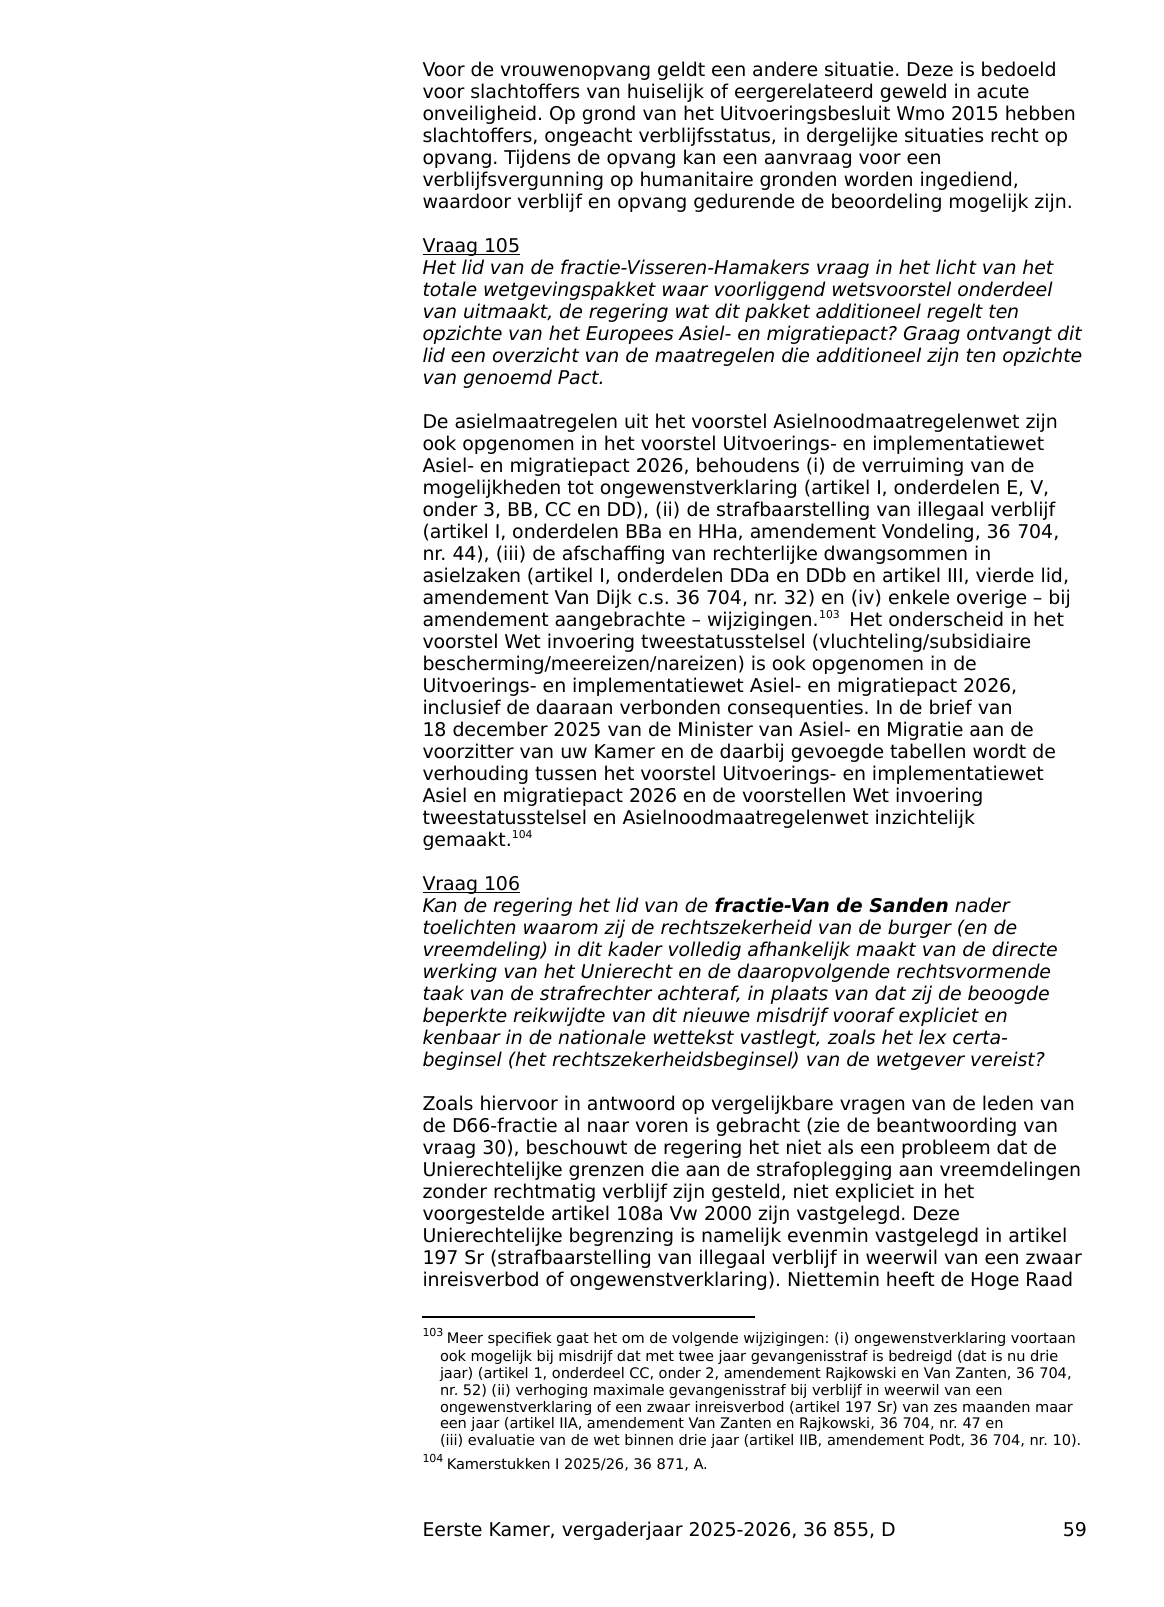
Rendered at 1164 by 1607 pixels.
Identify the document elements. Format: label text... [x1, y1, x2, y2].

text Meer specifiek gaat het om de volgende wijzigingen: (i) ongewenstverklaring voortaan ook mogelijk bij misdrijf dat met twee jaar gevangenisstraf is bedreigd (dat is nu drie jaar) (artikel 1, onderdeel CC, onder 2, amendement Rajkowski en Van Zanten, 36 704, nr. 52) (ii) verhoging maximale gevangenisstraf bij verblijf in weerwil van een ongewenstverklaring of een zwaar inreisverbod (artikel 197 Sr) van zes maanden maar een jaar (artikel IIA, amendement Van Zanten en Rajkowski, 36 704, nr. 47 en (iii) evaluatie van de wet binnen drie jaar (artikel IIB, amendement Podt, 36 704, nr. 10). [422, 1326, 1087, 1449]
text De asielmaatregelen uit het voorstel Asielnoodmaatregelenwet zijn ook opgenomen in het voorstel Uitvoerings- en implementatiewet Asiel- en migratiepact 2026, behoudens (i) de verruiming van de mogelijkheden tot ongewenstverklaring (artikel I, onderdelen E, V, onder 3, BB, CC en DD), (ii) de strafbaarstelling van illegaal verblijf (artikel I, onderdelen BBa en HHa, amendement Vondeling, 36 704, nr. 44), (iii) de afschaffing van rechterlijke dwangsommen in asielzaken (artikel I, onderdelen DDa en DDb en artikel III, vierde lid, amendement Van Dijk c.s. 36 704, nr. 32) en (iv) enkele overige – bij amendement aangebrachte – wijzigingen. Het onderscheid in het voorstel Wet invoering tweestatusstelsel (vluchteling/subsidiaire bescherming/meereizen/nareizen) is ook opgenomen in de Uitvoerings- en implementatiewet Asiel- en migratiepact 2026, inclusief de daaraan verbonden consequenties. In de brief van 18 december 2025 van de Minister van Asiel- en Migratie aan de voorzitter van uw Kamer en de daarbij gevoegde tabellen wordt de verhouding tussen het voorstel Uitvoerings- en implementatiewet Asiel en migratiepact 2026 en de voorstellen Wet invoering tweestatusstelsel en Asielnoodmaatregelenwet inzichtelijk gemaakt. [422, 411, 1087, 851]
text Voor de vrouwenopvang geldt een andere situatie. Deze is bedoeld voor slachtoffers van huiselijk of eergerelateerd geweld in acute onveiligheid. Op grond van het Uitvoeringsbesluit Wmo 2015 hebben slachtoffers, ongeacht verblijfsstatus, in dergelijke situaties recht op opvang. Tijdens de opvang kan een aanvraag voor een verblijfsvergunning op humanitaire gronden worden ingediend, waardoor verblijf en opvang gedurende de beoordeling mogelijk zijn. [422, 59, 1087, 213]
text Vraag 106 [422, 873, 1087, 895]
text Het lid van de fractie-Visseren-Hamakers vraag in het licht van het totale wetgevingspakket waar voorliggend wetsvoorstel onderdeel van uitmaakt, de regering wat dit pakket additioneel regelt ten opzichte van het Europees Asiel- en migratiepact? Graag ontvangt dit lid een overzicht van de maatregelen die additioneel zijn ten opzichte van genoemd Pact. [422, 257, 1087, 389]
text Kamerstukken I 2025/26, 36 871, A. [422, 1452, 1087, 1474]
text Kan de regering het lid van de fractie-Van de Sanden nader toelichten waarom zij de rechtszekerheid van de burger (en de vreemdeling) in dit kader volledig afhankelijk maakt van de directe werking van het Unierecht en de daaropvolgende rechtsvormende taak van de strafrechter achteraf, in plaats van dat zij de beoogde beperkte reikwijdte van dit nieuwe misdrijf vooraf expliciet en kenbaar in de nationale wettekst vastlegt, zoals het lex certa-beginsel (het rechtszekerheidsbeginsel) van de wetgever vereist? [422, 895, 1087, 1071]
text Vraag 105 [422, 235, 1087, 257]
text Zoals hiervoor in antwoord op vergelijkbare vragen van de leden van de D66-fractie al naar voren is gebracht (zie de beantwoording van vraag 30), beschouwt de regering het niet als een probleem dat de Unierechtelijke grenzen die aan de strafoplegging aan vreemdelingen zonder rechtmatig verblijf zijn gesteld, niet expliciet in het voorgestelde artikel 108a Vw 2000 zijn vastgelegd. Deze Unierechtelijke begrenzing is namelijk evenmin vastgelegd in artikel 197 Sr (strafbaarstelling van illegaal verblijf in weerwil van een zwaar inreisverbod of ongewenstverklaring). Niettemin heeft de Hoge Raad [422, 1093, 1087, 1291]
